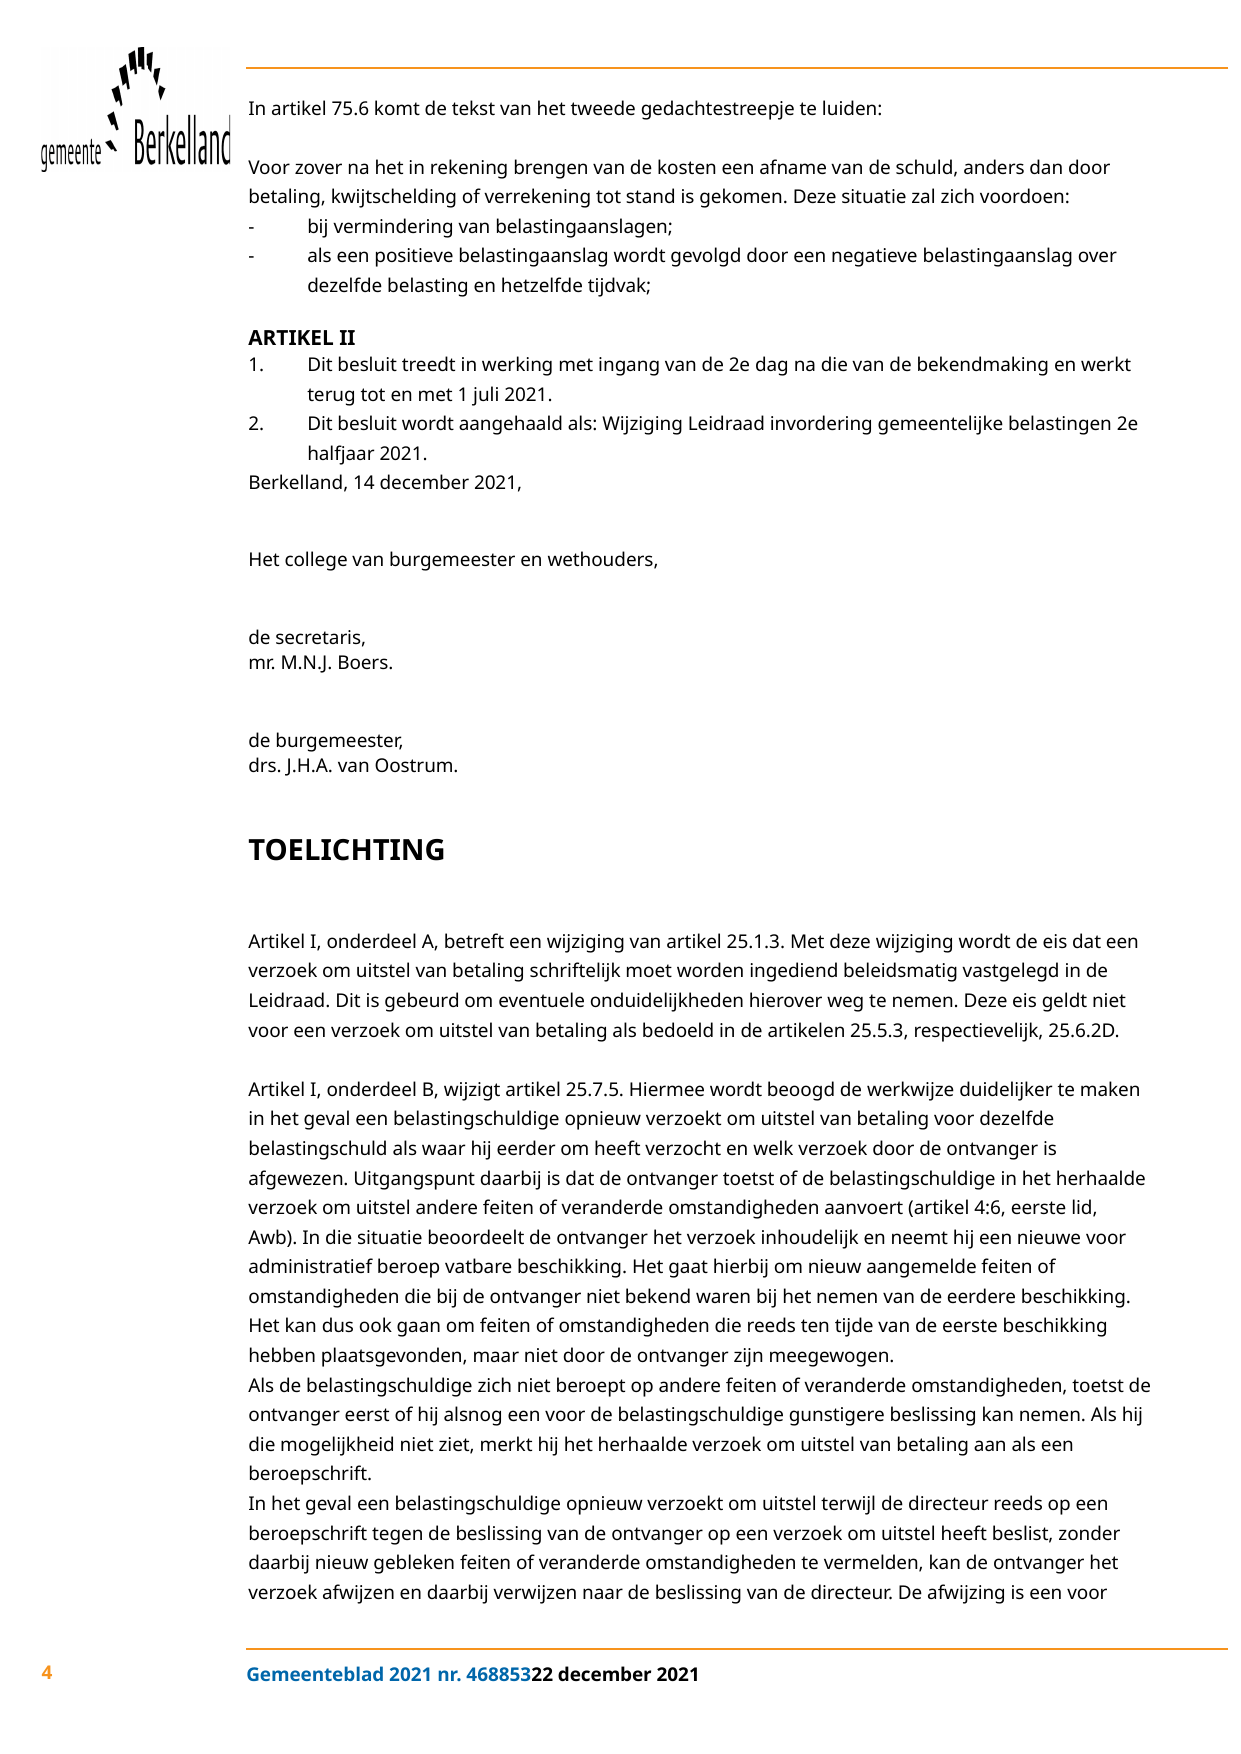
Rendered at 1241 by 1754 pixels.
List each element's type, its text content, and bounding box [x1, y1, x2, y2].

list Dit besluit treedt in werking met ingang van de 2e dag na die van de bekendmaking en werkt terug tot en met 1 juli 2021. [248, 351, 1152, 406]
text In artikel 75.6 komt de tekst van het tweede gedachtestreepje te luiden: [248, 95, 1152, 121]
text Het college van burgemeester en wethouders, [248, 547, 1152, 572]
text Berkelland, 14 december 2021, [248, 469, 1152, 495]
text drs. J.H.A. van Oostrum. [248, 752, 1152, 778]
text Als de belastingschuldige zich niet beroept op andere feiten of veranderde omstandigheden, toetst de ontvanger eerst of hij alsnog een voor de belastingschuldige gunstigere beslissing kan nemen. Als hij die mogelijkheid niet ziet, merkt hij het herhaalde verzoek om uitstel van betaling aan als een beroepschrift. [248, 1372, 1152, 1486]
list Dit besluit wordt aangehaald als: Wijziging Leidraad invordering gemeentelijke belastingen 2e halfjaar 2021. [248, 410, 1152, 466]
list als een positieve belastingaanslag wordt gevolgd door een negatieve belastingaanslag over dezelfde belasting en hetzelfde tijdvak; [248, 243, 1152, 298]
text de secretaris, [248, 624, 1152, 649]
text de burgemeester, [248, 727, 1152, 752]
text Artikel I, onderdeel A, betreft een wijziging van artikel 25.1.3. Met deze wijziging wordt de eis dat een verzoek om uitstel van betaling schriftelijk moet worden ingediend beleidsmatig vastgelegd in de Leidraad. Dit is gebeurd om eventuele onduidelijkheden hierover weg te nemen. Deze eis geldt niet voor een verzoek om uitstel van betaling als bedoeld in de artikelen 25.5.3, respectievelijk, 25.6.2D. [248, 928, 1152, 1043]
text Artikel I, onderdeel B, wijzigt artikel 25.7.5. Hiermee wordt beoogd de werkwijze duidelijker te maken in het geval een belastingschuldige opnieuw verzoekt om uitstel van betaling voor dezelfde belastingschuld als waar hij eerder om heeft verzocht en welk verzoek door de ontvanger is afgewezen. Uitgangspunt daarbij is dat de ontvanger toetst of de belastingschuldige in het herhaalde verzoek om uitstel andere feiten of veranderde omstandigheden aanvoert (artikel 4:6, eerste lid, Awb). In die situatie beoordeelt de ontvanger het verzoek inhoudelijk en neemt hij een nieuwe voor administratief beroep vatbare beschikking. Het gaat hierbij om nieuw aangemelde feiten of omstandigheden die bij de ontvanger niet bekend waren bij het nemen van de eerdere beschikking. Het kan dus ook gaan om feiten of omstandigheden die reeds ten tijde van de eerste beschikking hebben plaatsgevonden, maar niet door de ontvanger zijn meegewogen. [248, 1076, 1152, 1368]
text Voor zover na het in rekening brengen van de kosten een afname van de schuld, anders dan door betaling, kwijtschelding of verrekening tot stand is gekomen. Deze situatie zal zich voordoen: [248, 154, 1152, 209]
picture [41, 47, 231, 172]
text In het geval een belastingschuldige opnieuw verzoekt om uitstel terwijl de directeur reeds op een beroepschrift tegen de beslissing van de ontvanger op een verzoek om uitstel heeft beslist, zonder daarbij nieuw gebleken feiten of veranderde omstandigheden te vermelden, kan de ontvanger het verzoek afwijzen en daarbij verwijzen naar de beslissing van de directeur. De afwijzing is een voor [248, 1490, 1152, 1605]
text ARTIKEL II [248, 323, 1152, 351]
text mr. M.N.J. Boers. [248, 649, 1152, 675]
list bij vermindering van belastingaanslagen; [248, 213, 1152, 239]
text TOELICHTING [248, 830, 1152, 869]
